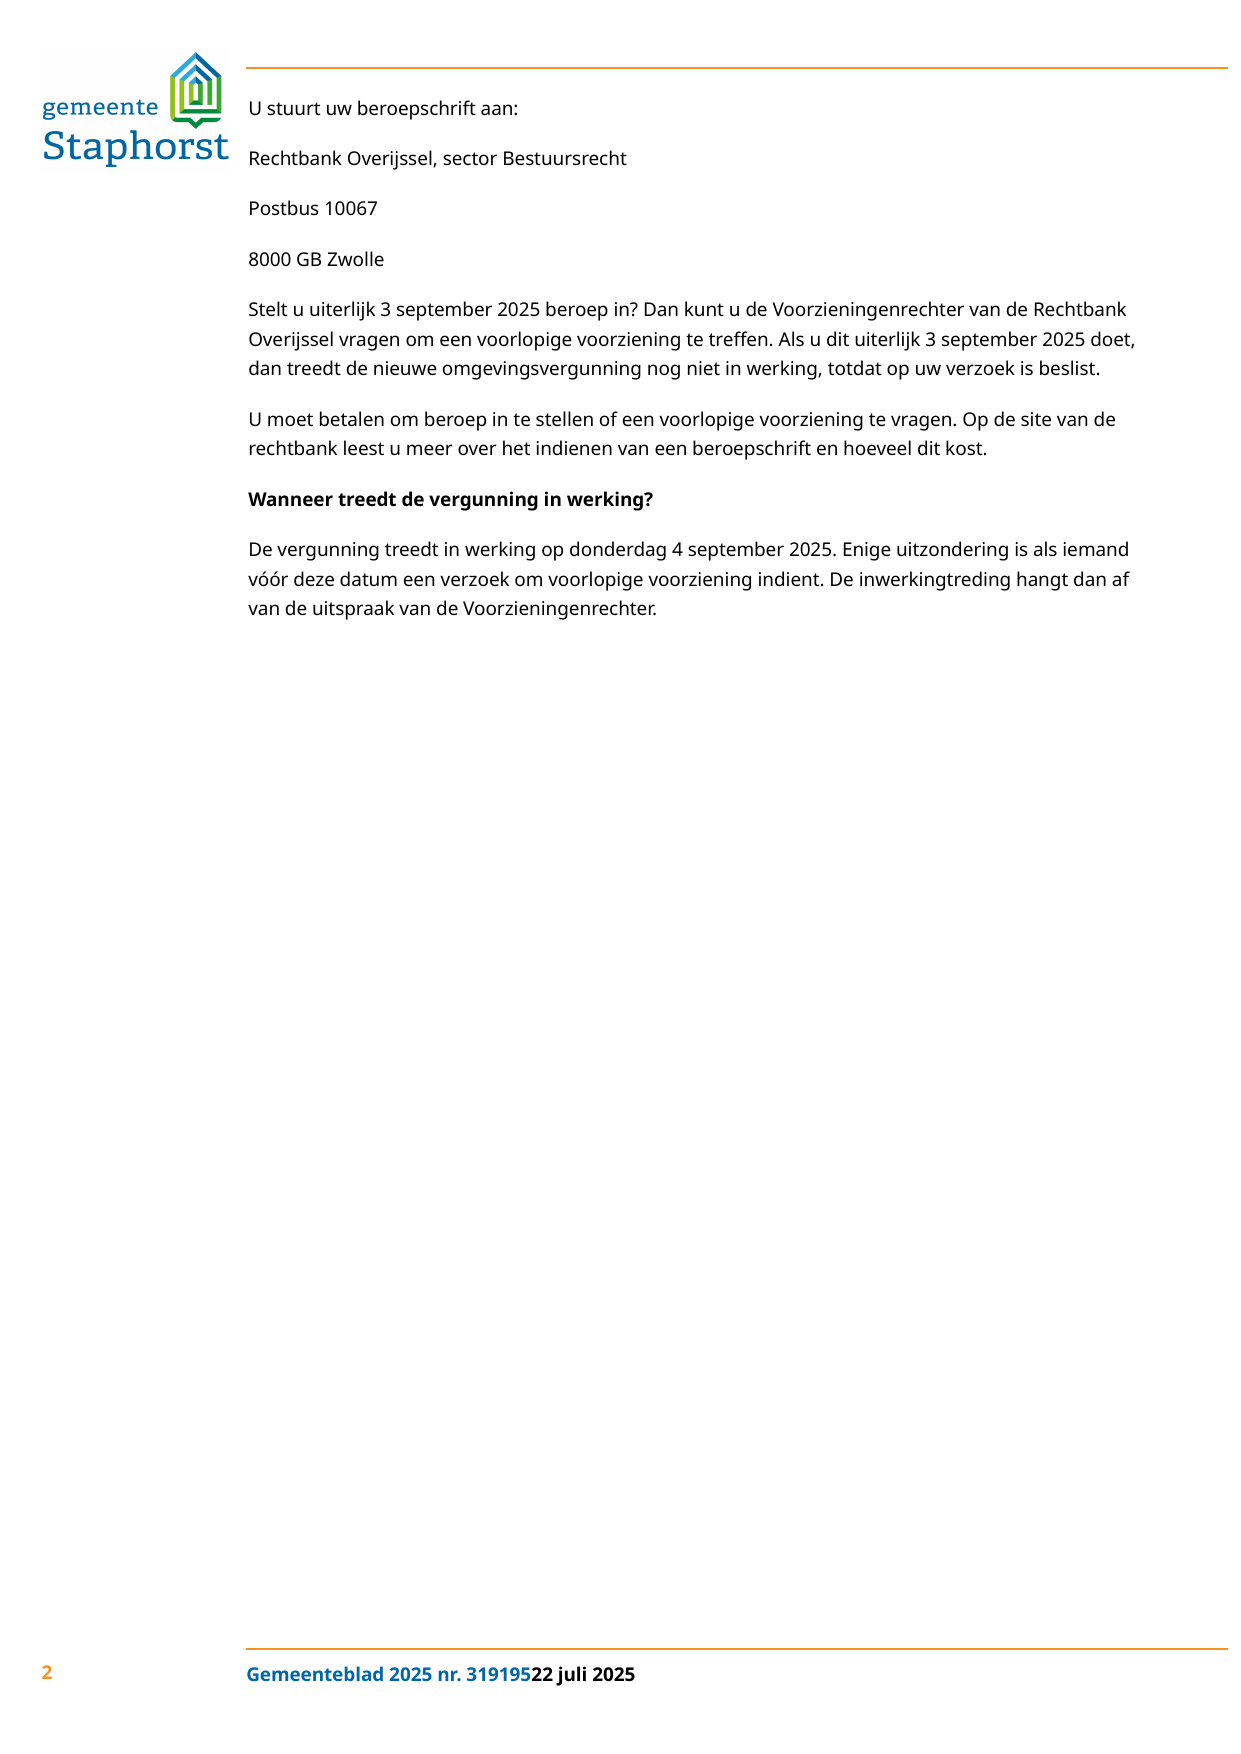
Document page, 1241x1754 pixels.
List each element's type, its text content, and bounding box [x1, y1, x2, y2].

text Stelt u uiterlijk 3 september 2025 beroep in? Dan kunt u de Voorzieningenrechter van de Rechtbank Overijssel vragen om een voorlopige voorziening te treffen. Als u dit uiterlijk 3 september 2025 doet, dan treedt de nieuwe omgevingsvergunning nog niet in werking, totdat op uw verzoek is beslist. [248, 296, 1152, 381]
text De vergunning treedt in werking op donderdag 4 september 2025. Enige uitzondering is als iemand vóór deze datum een verzoek om voorlopige voorziening indient. De inwerkingtreding hangt dan af van de uitspraak van de Voorzieningenrechter. [248, 536, 1152, 621]
text Postbus 10067 [248, 196, 1152, 221]
text U stuurt uw beroepschrift aan: [248, 95, 1152, 121]
picture [41, 47, 231, 172]
text U moet betalen om beroep in te stellen of een voorlopige voorziening te vragen. Op de site van de rechtbank leest u meer over het indienen van een beroepschrift en hoeveel dit kost. [248, 406, 1152, 461]
text Rechtbank Overijssel, sector Bestuursrecht [248, 145, 1152, 171]
text Wanneer treedt de vergunning in werking? [248, 486, 1152, 512]
text 8000 GB Zwolle [248, 246, 1152, 272]
